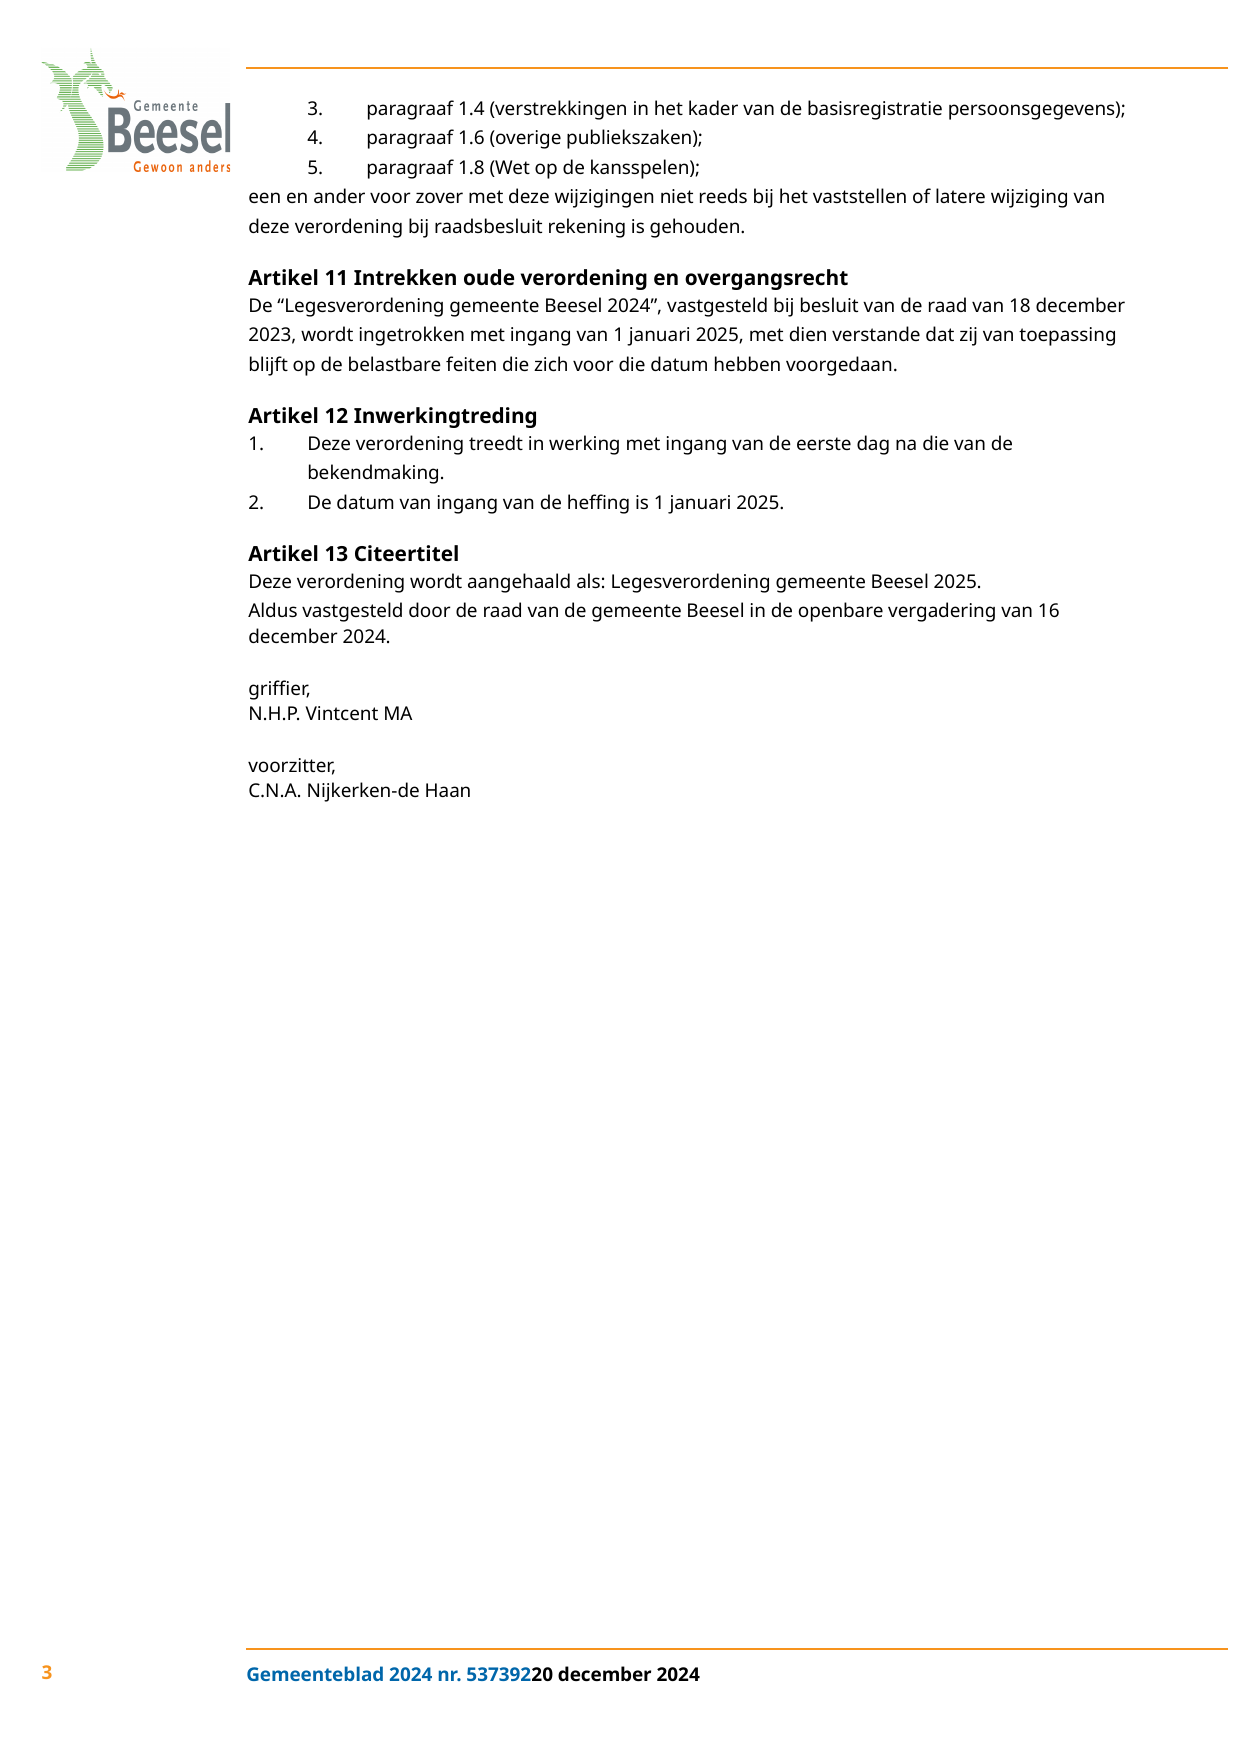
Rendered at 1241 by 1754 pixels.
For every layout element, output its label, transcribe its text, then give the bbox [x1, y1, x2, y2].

text Deze verordening wordt aangehaald als: Legesverordening gemeente Beesel 2025. [248, 568, 1152, 594]
text griffier, [248, 675, 1152, 701]
list De datum van ingang van de heffing is 1 januari 2025. [248, 489, 1152, 515]
text N.H.P. Vintcent MA [248, 701, 1152, 726]
picture [41, 47, 231, 172]
list paragraaf 1.8 (Wet op de kansspelen); [307, 154, 1152, 180]
list Deze verordening treedt in werking met ingang van de eerste dag na die van de bekendmaking. [248, 430, 1152, 485]
list paragraaf 1.6 (overige publiekszaken); [307, 124, 1152, 150]
list paragraaf 1.4 (verstrekkingen in het kader van de basisregistratie persoonsgegevens); [307, 95, 1152, 121]
text De “Legesverordening gemeente Beesel 2024”, vastgesteld bij besluit van de raad van 18 december 2023, wordt ingetrokken met ingang van 1 januari 2025, met dien verstande dat zij van toepassing blijft op de belastbare feiten die zich voor die datum hebben voorgedaan. [248, 292, 1152, 377]
text Artikel 13 Citeertitel [248, 539, 1152, 568]
text C.N.A. Nijkerken-de Haan [248, 778, 1152, 803]
text voorzitter, [248, 752, 1152, 778]
text een en ander voor zover met deze wijzigingen niet reeds bij het vaststellen of latere wijziging van deze verordening bij raadsbesluit rekening is gehouden. [248, 183, 1152, 239]
text Aldus vastgesteld door de raad van de gemeente Beesel in de openbare vergadering van 16 december 2024. [248, 598, 1152, 649]
text Artikel 11 Intrekken oude verordening en overgangsrecht [248, 263, 1152, 292]
text Artikel 12 Inwerkingtreding [248, 402, 1152, 430]
